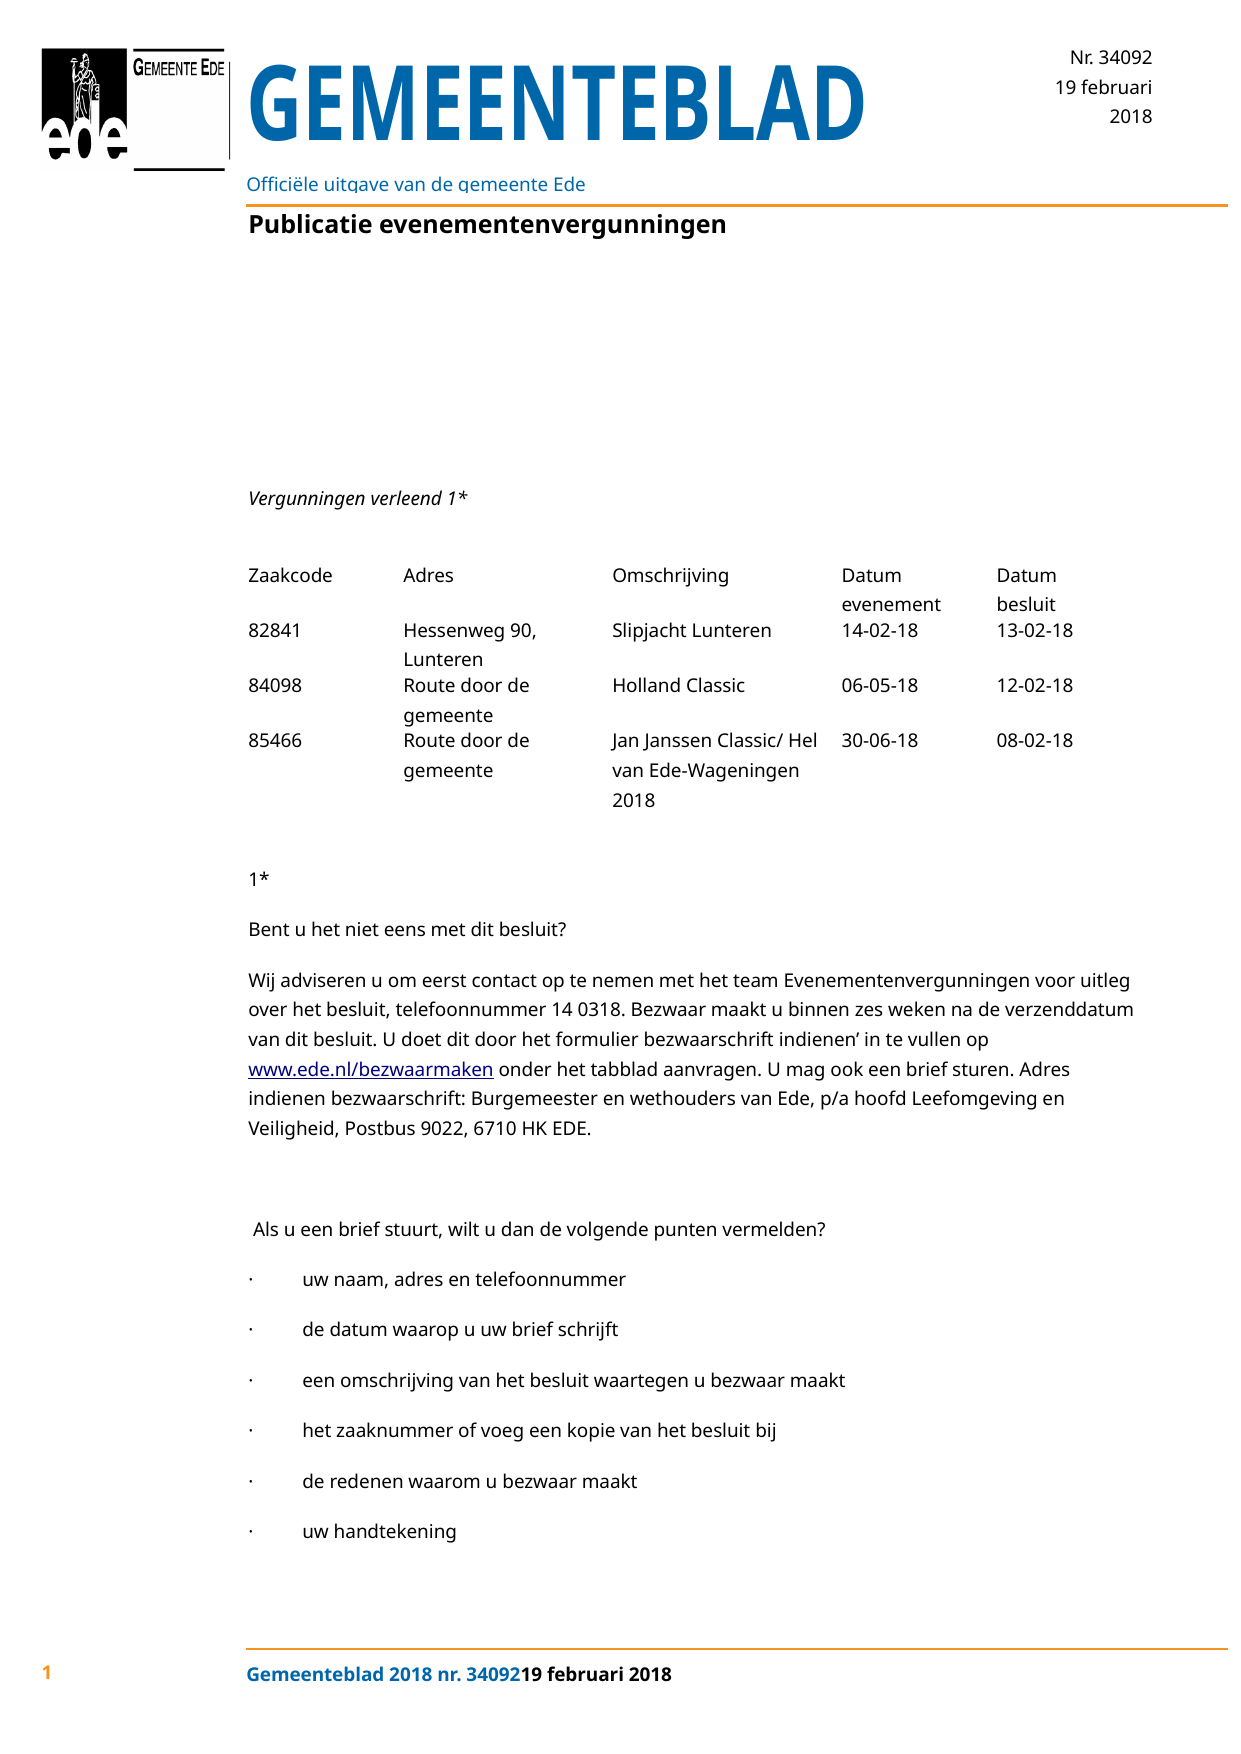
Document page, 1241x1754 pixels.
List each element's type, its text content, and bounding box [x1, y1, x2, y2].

text · uw naam, adres en telefoonnummer [248, 1266, 1152, 1292]
picture [41, 47, 231, 172]
text · een omschrijving van het besluit waartegen u bezwaar maakt [248, 1367, 1152, 1393]
table_cell Route door de gemeente [403, 673, 612, 728]
table_cell Slipjacht Lunteren [612, 617, 841, 672]
table_cell 13-02-18 [996, 617, 1152, 672]
table_cell 82841 [248, 617, 403, 672]
table_header Omschrijving [612, 562, 841, 617]
text 1* [248, 866, 1152, 892]
text · het zaaknummer of voeg een kopie van het besluit bij [248, 1417, 1152, 1443]
text · de redenen waarom u bezwaar maakt [248, 1468, 1152, 1494]
text Vergunningen verleend 1* [248, 486, 1152, 511]
text · de datum waarop u uw brief schrijft [248, 1317, 1152, 1342]
table_cell 12-02-18 [996, 673, 1152, 728]
text Wij adviseren u om eerst contact op te nemen met het team Evenementenvergunningen voor uitleg over het besluit, telefoonnummer 14 0318. Bezwaar maakt u binnen zes weken na de verzenddatum van dit besluit. U doet dit door het formulier bezwaarschrift indienen’ in te vullen op www.ede.nl/bezwaarmaken onder het tabblad aanvragen. U mag ook een brief sturen. Adres indienen bezwaarschrift: Burgemeester en wethouders van Ede, p/a hoofd Leefomgeving en Veiligheid, Postbus 9022, 6710 HK EDE. [248, 967, 1152, 1141]
table_cell 08-02-18 [996, 728, 1152, 813]
table_cell 85466 [248, 728, 403, 813]
table_header Adres [403, 562, 612, 617]
table_cell 06-05-18 [841, 673, 996, 728]
text · uw handtekening [248, 1518, 1152, 1544]
text Als u een brief stuurt, wilt u dan de volgende punten vermelden? [248, 1216, 1152, 1242]
table_cell 30-06-18 [841, 728, 996, 813]
table_cell Jan Janssen Classic/ Hel van Ede-Wageningen 2018 [612, 728, 841, 813]
table_header Datum besluit [996, 562, 1152, 617]
table_header Datum evenement [841, 562, 996, 617]
table_cell 14-02-18 [841, 617, 996, 672]
table_cell Holland Classic [612, 673, 841, 728]
text Bent u het niet eens met dit besluit? [248, 917, 1152, 942]
table_cell 84098 [248, 673, 403, 728]
table_header Zaakcode [248, 562, 403, 617]
table_cell Route door de gemeente [403, 728, 612, 813]
table_cell Hessenweg 90, Lunteren [403, 617, 612, 672]
text Publicatie evenementenvergunningen [248, 207, 1152, 241]
